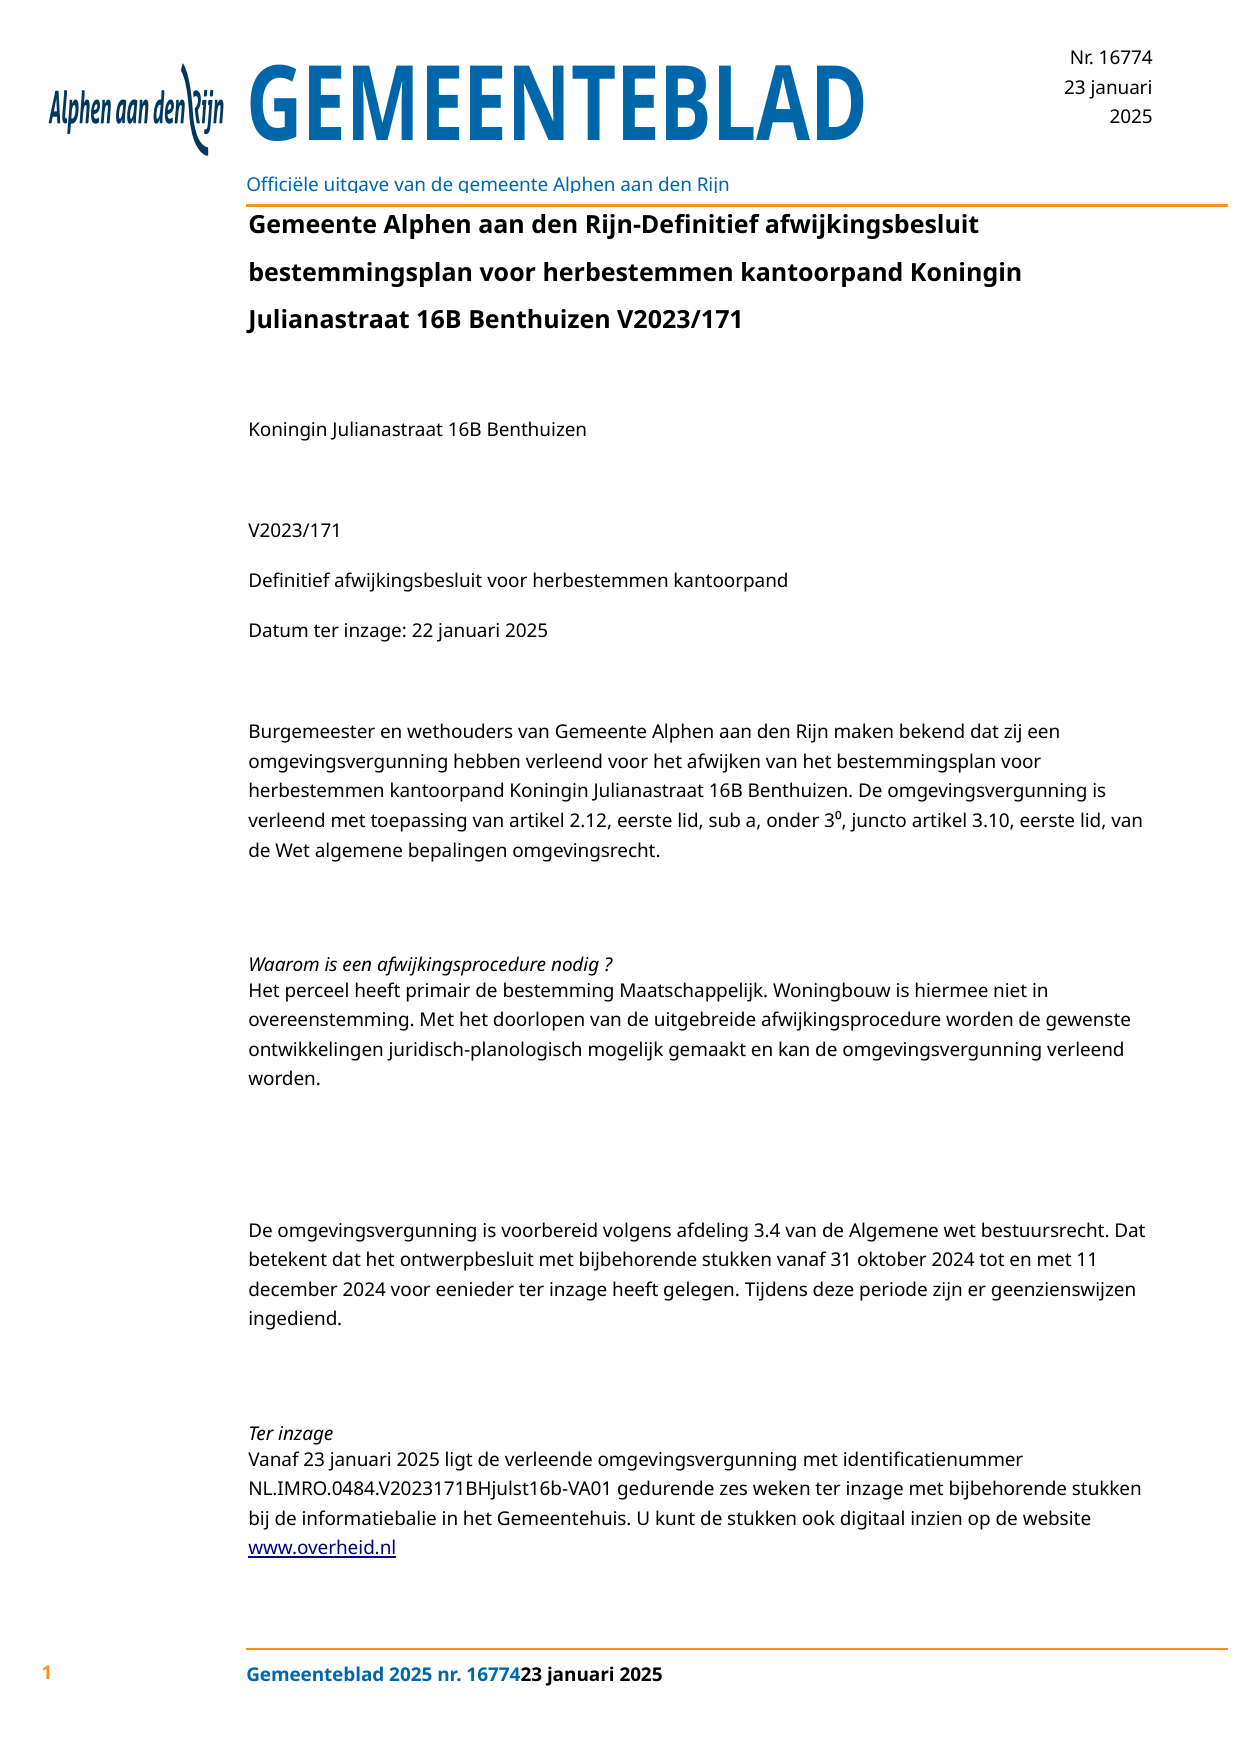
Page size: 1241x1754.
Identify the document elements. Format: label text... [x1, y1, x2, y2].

text Definitief afwijkingsbesluit voor herbestemmen kantoorpand [248, 567, 1152, 593]
text Gemeente Alphen aan den Rijn-Definitief afwijkingsbesluit bestemmingsplan voor herbestemmen kantoorpand Koningin Julianastraat 16B Benthuizen V2023/171 [248, 207, 1152, 336]
text Ter inzage [248, 1420, 1152, 1446]
picture [41, 47, 231, 172]
text Waarom is een afwijkingsprocedure nodig ? [248, 951, 1152, 977]
text Burgemeester en wethouders van Gemeente Alphen aan den Rijn maken bekend dat zij een omgevingsvergunning hebben verleend voor het afwijken van het bestemmingsplan voor herbestemmen kantoorpand Koningin Julianastraat 16B Benthuizen. De omgevingsvergunning is verleend met toepassing van artikel 2.12, eerste lid, sub a, onder 3⁰, juncto artikel 3.10, eerste lid, van de Wet algemene bepalingen omgevingsrecht. [248, 718, 1152, 862]
text Datum ter inzage: 22 januari 2025 [248, 618, 1152, 643]
text Het perceel heeft primair de bestemming Maatschappelijk. Woningbouw is hiermee niet in overeenstemming. Met het doorlopen van de uitgebreide afwijkingsprocedure worden de gewenste ontwikkelingen juridisch-planologisch mogelijk gemaakt en kan de omgevingsvergunning verleend worden. [248, 977, 1152, 1091]
text V2023/171 [248, 517, 1152, 542]
text De omgevingsvergunning is voorbereid volgens afdeling 3.4 van de Algemene wet bestuursrecht. Dat betekent dat het ontwerpbesluit met bijbehorende stukken vanaf 31 oktober 2024 tot en met 11 december 2024 voor eenieder ter inzage heeft gelegen. Tijdens deze periode zijn er geenzienswijzen ingediend. [248, 1217, 1152, 1331]
text Vanaf 23 januari 2025 ligt de verleende omgevingsvergunning met identificatienummer NL.IMRO.0484.V2023171BHjulst16b-VA01 gedurende zes weken ter inzage met bijbehorende stukken bij de informatiebalie in het Gemeentehuis. U kunt de stukken ook digitaal inzien op de website www.overheid.nl [248, 1446, 1152, 1560]
text Koningin Julianastraat 16B Benthuizen [248, 416, 1152, 442]
